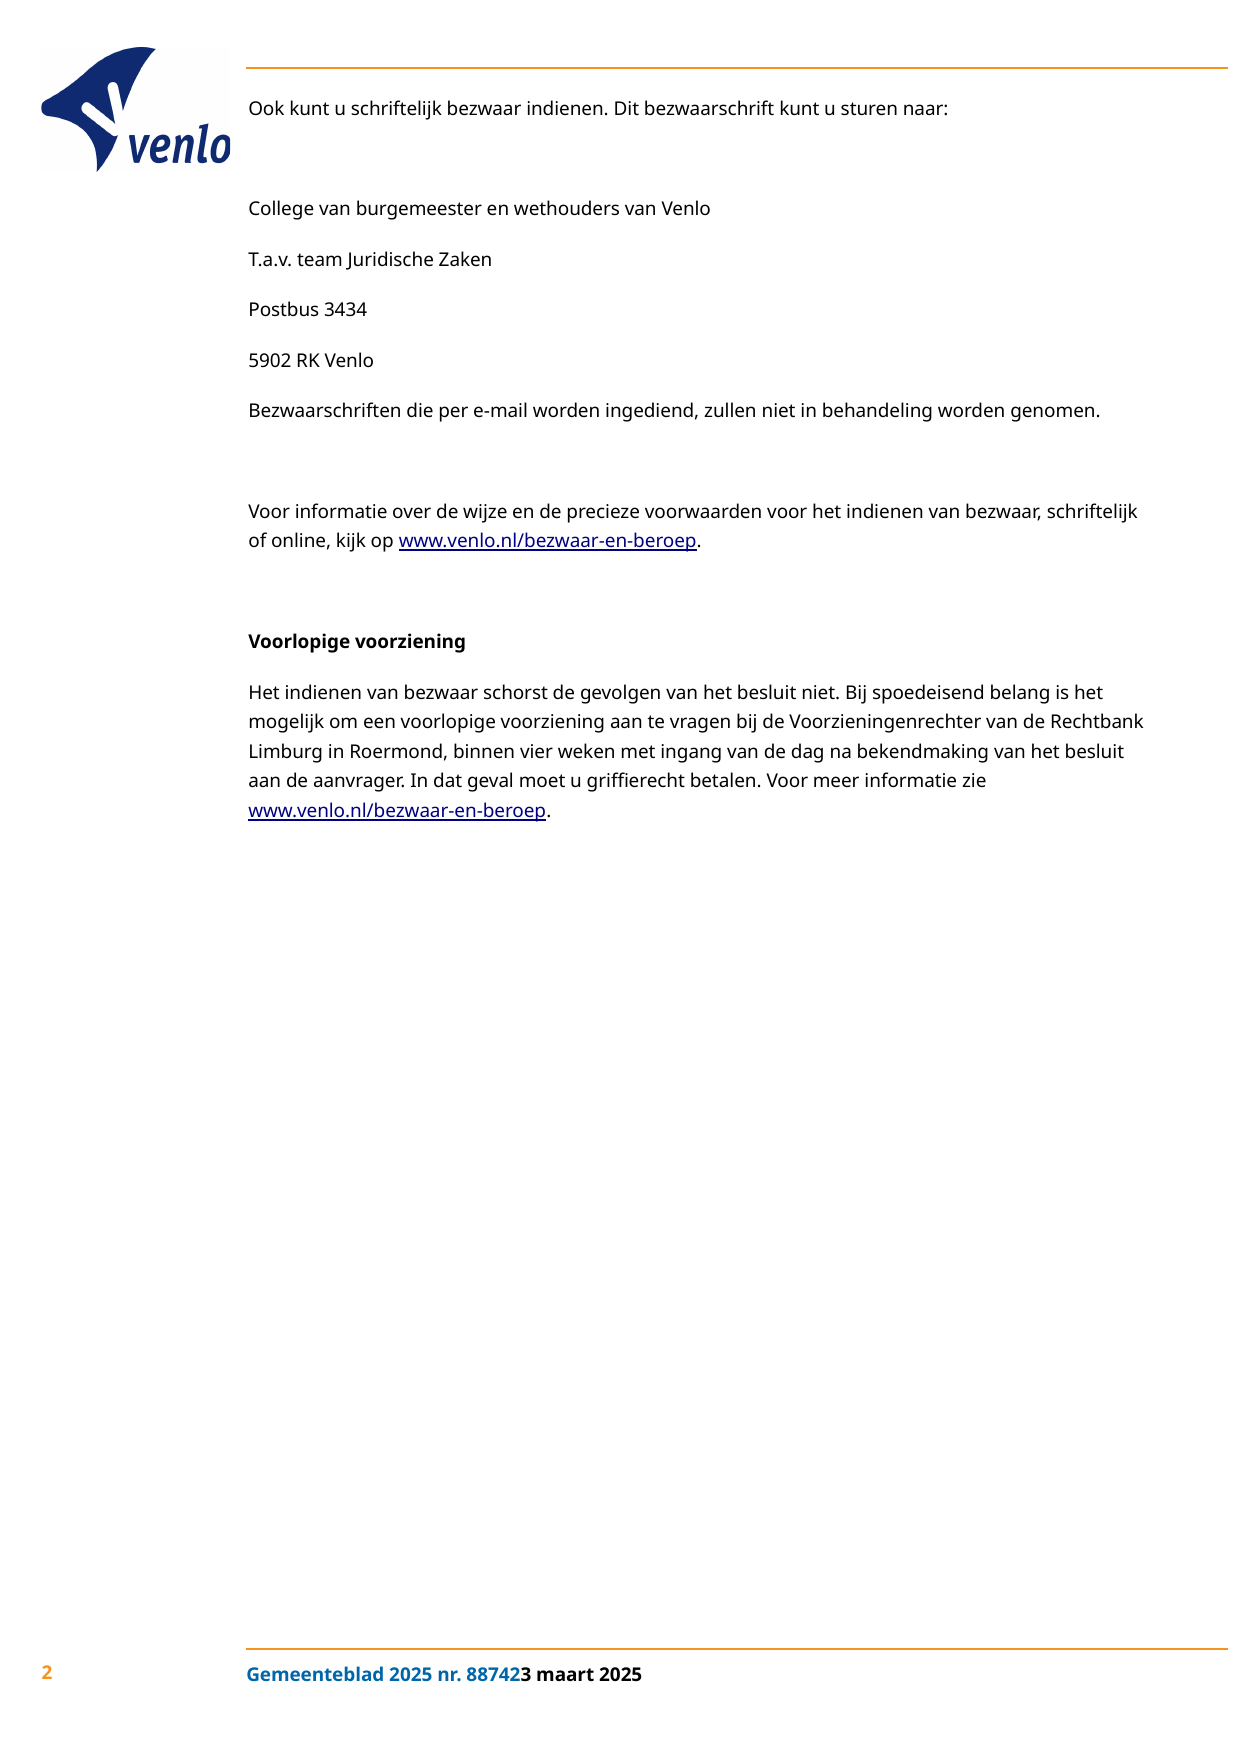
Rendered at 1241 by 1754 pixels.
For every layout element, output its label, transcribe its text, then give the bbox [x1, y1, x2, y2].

text College van burgemeester en wethouders van Venlo [248, 196, 1152, 221]
text Voorlopige voorziening [248, 628, 1152, 654]
text Ook kunt u schriftelijk bezwaar indienen. Dit bezwaarschrift kunt u sturen naar: [248, 95, 1152, 121]
text Bezwaarschriften die per e-mail worden ingediend, zullen niet in behandeling worden genomen. [248, 397, 1152, 423]
text T.a.v. team Juridische Zaken [248, 246, 1152, 272]
text Het indienen van bezwaar schorst de gevolgen van het besluit niet. Bij spoedeisend belang is het mogelijk om een voorlopige voorziening aan te vragen bij de Voorzieningenrechter van de Rechtbank Limburg in Roermond, binnen vier weken met ingang van de dag na bekendmaking van het besluit aan de aanvrager. In dat geval moet u griffierecht betalen. Voor meer informatie zie www.venlo.nl/bezwaar-en-beroep. [248, 679, 1152, 823]
picture [41, 47, 231, 172]
text 5902 RK Venlo [248, 347, 1152, 373]
text Voor informatie over de wijze en de precieze voorwaarden voor het indienen van bezwaar, schriftelijk of online, kijk op www.venlo.nl/bezwaar-en-beroep. [248, 498, 1152, 553]
text Postbus 3434 [248, 296, 1152, 322]
